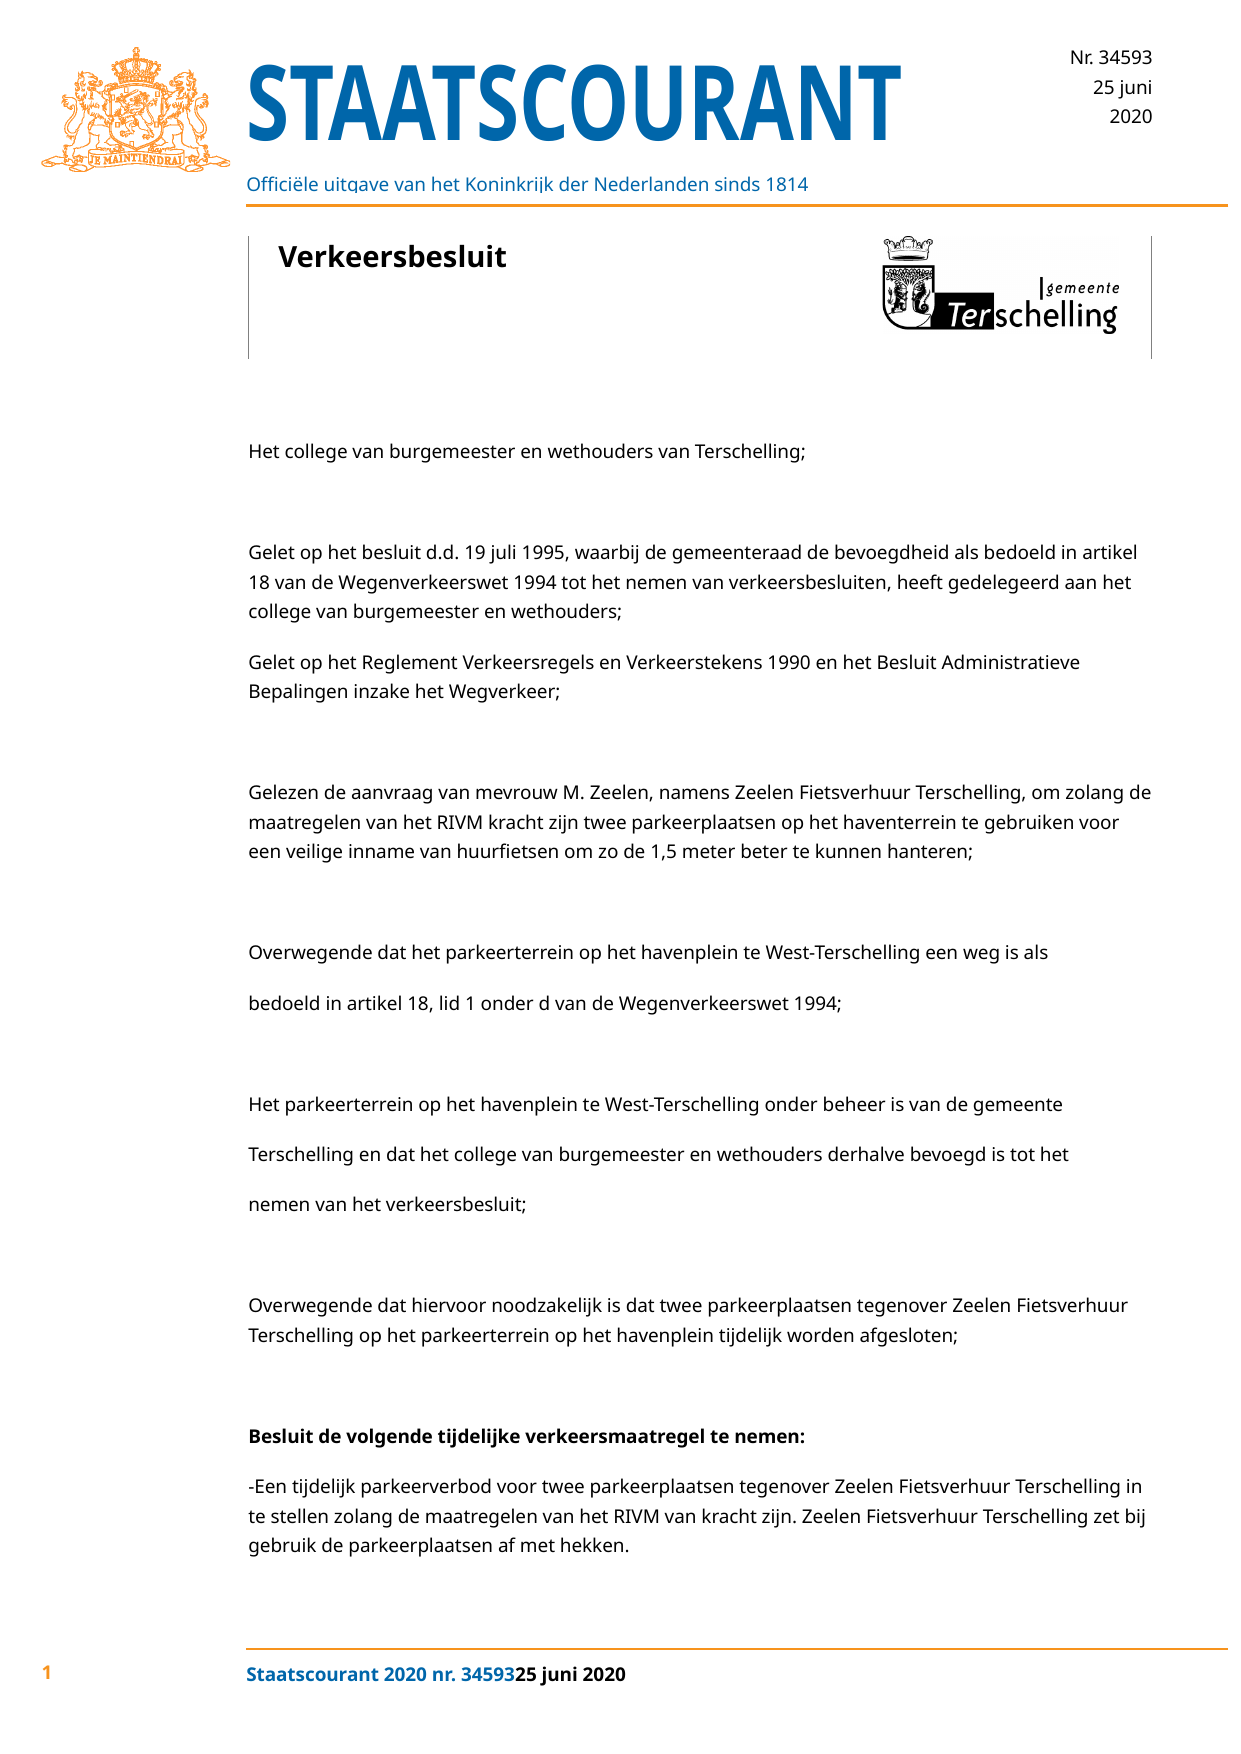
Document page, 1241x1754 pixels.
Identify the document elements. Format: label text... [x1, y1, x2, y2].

text Gelezen de aanvraag van mevrouw M. Zeelen, namens Zeelen Fietsverhuur Terschelling, om zolang de maatregelen van het RIVM kracht zijn twee parkeerplaatsen op het haventerrein te gebruiken voor een veilige inname van huurfietsen om zo de 1,5 meter beter te kunnen hanteren; [248, 779, 1152, 864]
text Overwegende dat het parkeerterrein op het havenplein te West-Terschelling een weg is als [248, 939, 1152, 965]
picture [882, 236, 1119, 334]
text nemen van het verkeersbesluit; [248, 1192, 1152, 1217]
text Het parkeerterrein op het havenplein te West-Terschelling onder beheer is van de gemeente [248, 1091, 1152, 1116]
table_header Verkeersbesluit [249, 236, 850, 359]
text Besluit de volgende tijdelijke verkeersmaatregel te nemen: [248, 1423, 1152, 1448]
text -Een tijdelijk parkeerverbod voor twee parkeerplaatsen tegenover Zeelen Fietsverhuur Terschelling in te stellen zolang de maatregelen van het RIVM van kracht zijn. Zeelen Fietsverhuur Terschelling zet bij gebruik de parkeerplaatsen af met hekken. [248, 1473, 1152, 1558]
text Gelet op het besluit d.d. 19 juli 1995, waarbij de gemeenteraad de bevoegdheid als bedoeld in artikel 18 van de Wegenverkeerswet 1994 tot het nemen van verkeersbesluiten, heeft gedelegeerd aan het college van burgemeester en wethouders; [248, 539, 1152, 624]
table_header [850, 236, 1151, 359]
text Terschelling en dat het college van burgemeester en wethouders derhalve bevoegd is tot het [248, 1141, 1152, 1167]
text Gelet op het Reglement Verkeersregels en Verkeerstekens 1990 en het Besluit Administratieve Bepalingen inzake het Wegverkeer; [248, 649, 1152, 704]
text Het college van burgemeester en wethouders van Terschelling; [248, 439, 1152, 464]
text Overwegende dat hiervoor noodzakelijk is dat twee parkeerplaatsen tegenover Zeelen Fietsverhuur Terschelling op het parkeerterrein op het havenplein tijdelijk worden afgesloten; [248, 1292, 1152, 1348]
picture [41, 47, 231, 172]
text bedoeld in artikel 18, lid 1 onder d van de Wegenverkeerswet 1994; [248, 990, 1152, 1016]
